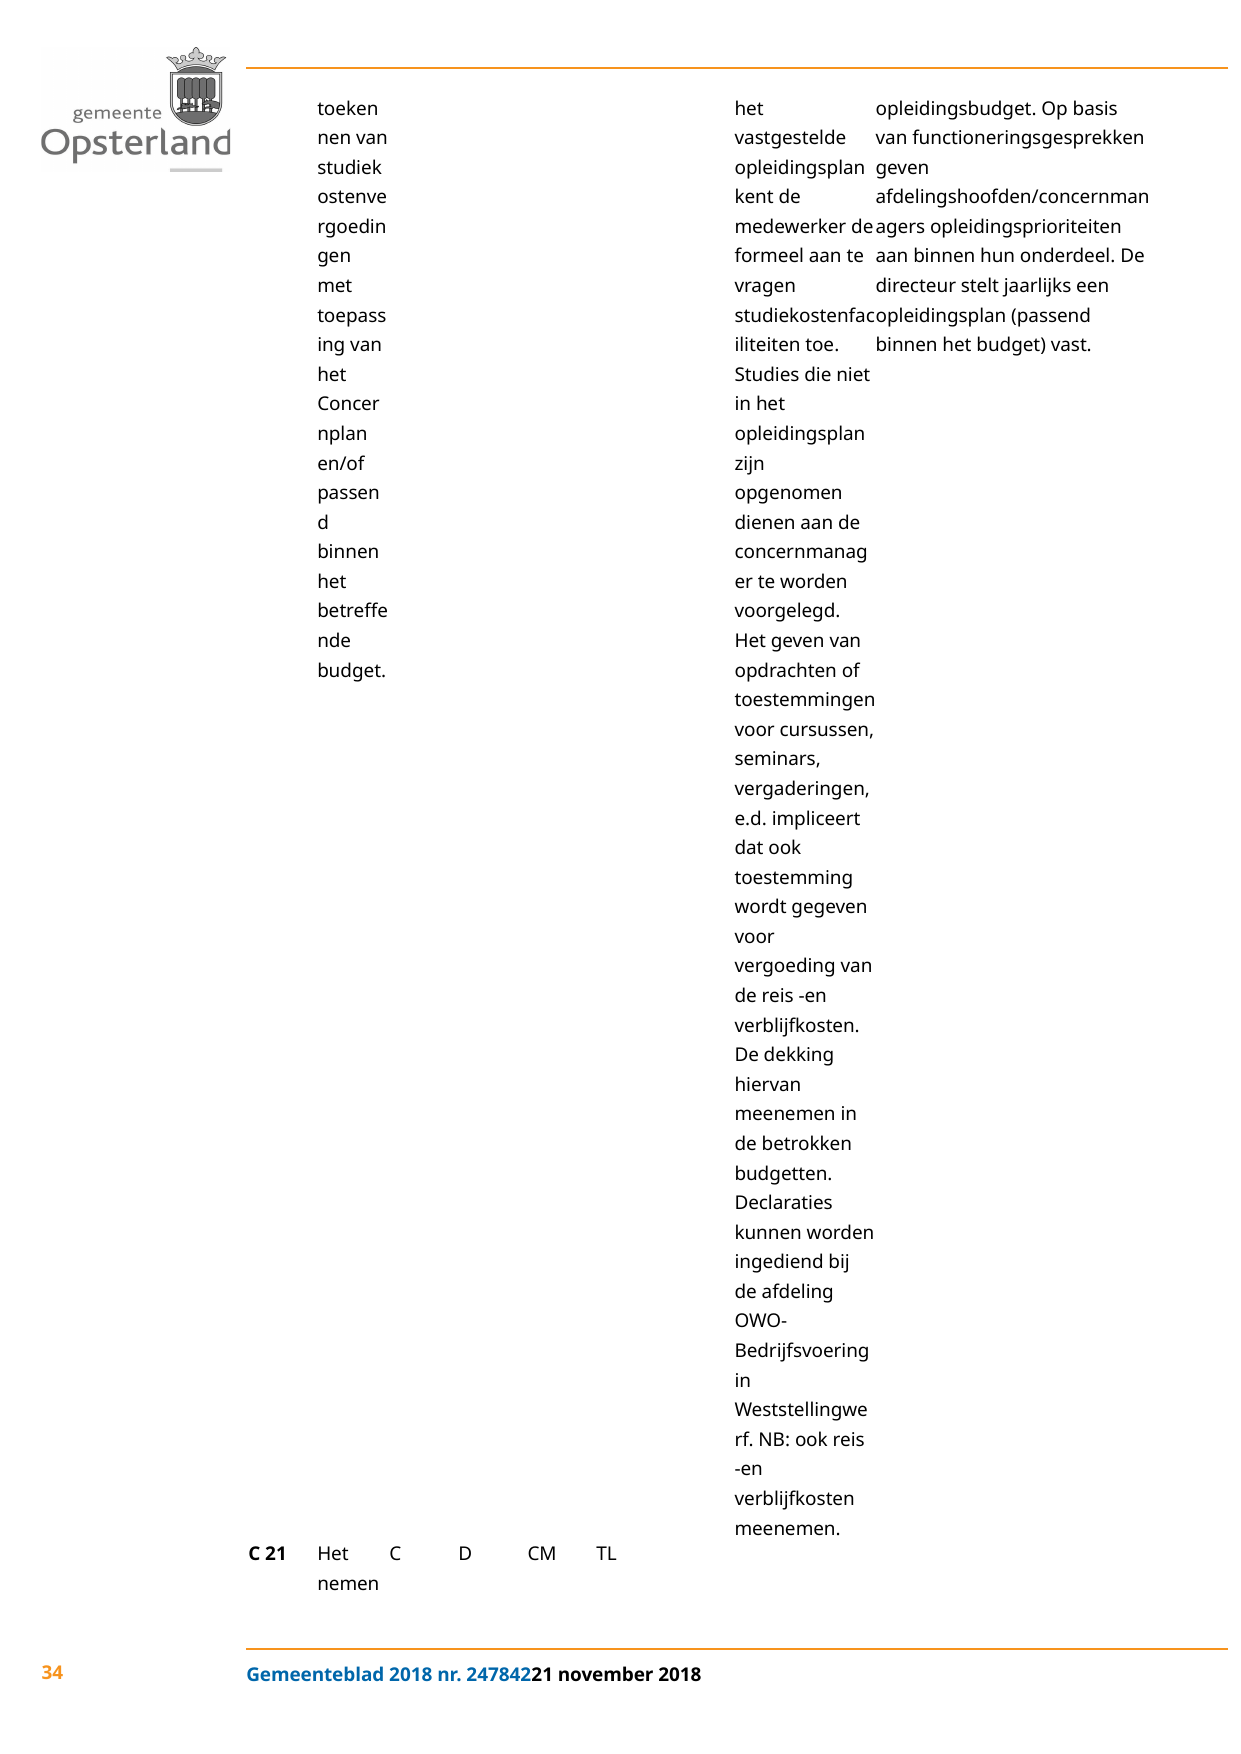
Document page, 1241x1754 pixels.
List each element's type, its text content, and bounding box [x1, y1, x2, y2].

table_cell [389, 95, 458, 1541]
table_cell [248, 95, 317, 1541]
table_cell D [458, 1541, 527, 1596]
table_cell toekennen van studiekostenvergoedingen met toepassing van het Concernplan en/of passend binnen het betreffende budget. [317, 95, 389, 1541]
table_cell [665, 1541, 734, 1596]
table_cell [875, 1541, 1152, 1596]
table_cell [596, 95, 665, 1541]
table_cell [665, 95, 734, 1541]
table_cell Het nemen [317, 1541, 389, 1596]
table_cell [458, 95, 527, 1541]
table_cell C 21 [248, 1541, 317, 1596]
table_cell CM [527, 1541, 596, 1596]
table_cell [734, 1541, 875, 1596]
table_cell [527, 95, 596, 1541]
table_cell TL [596, 1541, 665, 1596]
table_cell het vastgestelde opleidingsplan kent de medewerker de formeel aan te vragen studiekostenfaciliteiten toe. Studies die niet in het opleidingsplan zijn opgenomen dienen aan de concernmanager te worden voorgelegd. Het geven van opdrachten of toestemmingen voor cursussen, seminars, vergaderingen, e.d. impliceert dat ook toestemming wordt gegeven voor vergoeding van de reis -en verblijfkosten. De dekking hiervan meenemen in de betrokken budgetten. Declaraties kunnen worden ingediend bij de afdeling OWO-Bedrijfsvoering in Weststellingwerf. NB: ook reis -en verblijfkosten meenemen. [734, 95, 875, 1541]
table_cell opleidingsbudget. Op basis van functioneringsgesprekken geven afdelingshoofden/concernmanagers opleidingsprioriteiten aan binnen hun onderdeel. De directeur stelt jaarlijks een opleidingsplan (passend binnen het budget) vast. [875, 95, 1152, 1541]
table_cell C [389, 1541, 458, 1596]
picture [41, 47, 231, 172]
